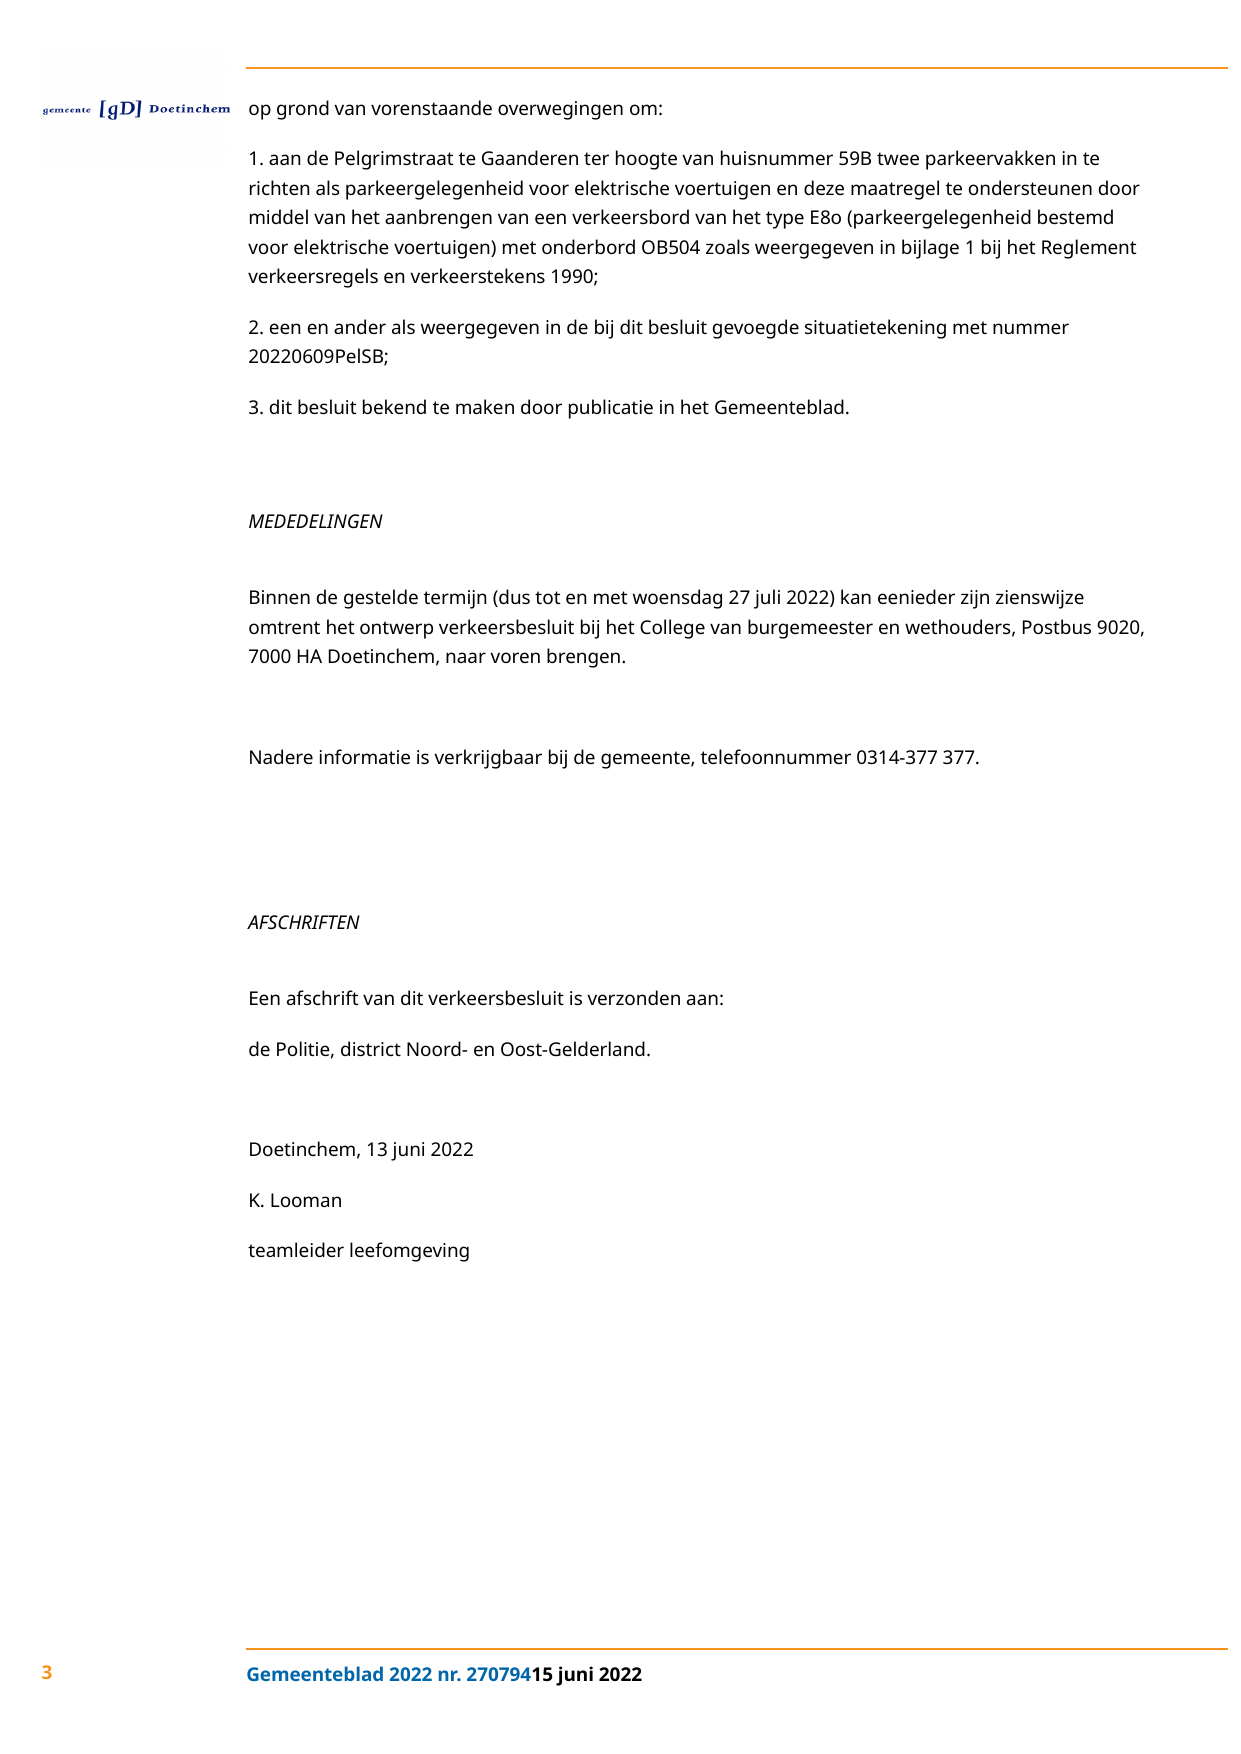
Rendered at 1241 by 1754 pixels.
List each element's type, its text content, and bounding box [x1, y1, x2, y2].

text 2. een en ander als weergegeven in de bij dit besluit gevoegde situatietekening met nummer 20220609PelSB; [248, 314, 1152, 369]
text op grond van vorenstaande overwegingen om: [248, 95, 1152, 121]
text Een afschrift van dit verkeersbesluit is verzonden aan: [248, 985, 1152, 1011]
text K. Looman [248, 1187, 1152, 1213]
text Nadere informatie is verkrijgbaar bij de gemeente, telefoonnummer 0314-377 377. [248, 744, 1152, 770]
text Binnen de gestelde termijn (dus tot en met woensdag 27 juli 2022) kan eenieder zijn zienswijze omtrent het ontwerp verkeersbesluit bij het College van burgemeester en wethouders, Postbus 9020, 7000 HA Doetinchem, naar voren brengen. [248, 584, 1152, 669]
picture [41, 47, 231, 172]
text teamleider leefomgeving [248, 1237, 1152, 1263]
text 3. dit besluit bekend te maken door publicatie in het Gemeenteblad. [248, 394, 1152, 420]
text de Politie, district Noord- en Oost-Gelderland. [248, 1036, 1152, 1062]
text MEDEDELINGEN [248, 508, 1152, 534]
text Doetinchem, 13 juni 2022 [248, 1137, 1152, 1162]
text 1. aan de Pelgrimstraat te Gaanderen ter hoogte van huisnummer 59B twee parkeervakken in te richten als parkeergelegenheid voor elektrische voertuigen en deze maatregel te ondersteunen door middel van het aanbrengen van een verkeersbord van het type E8o (parkeergelegenheid bestemd voor elektrische voertuigen) met onderbord OB504 zoals weergegeven in bijlage 1 bij het Reglement verkeersregels en verkeerstekens 1990; [248, 145, 1152, 289]
text AFSCHRIFTEN [248, 909, 1152, 935]
